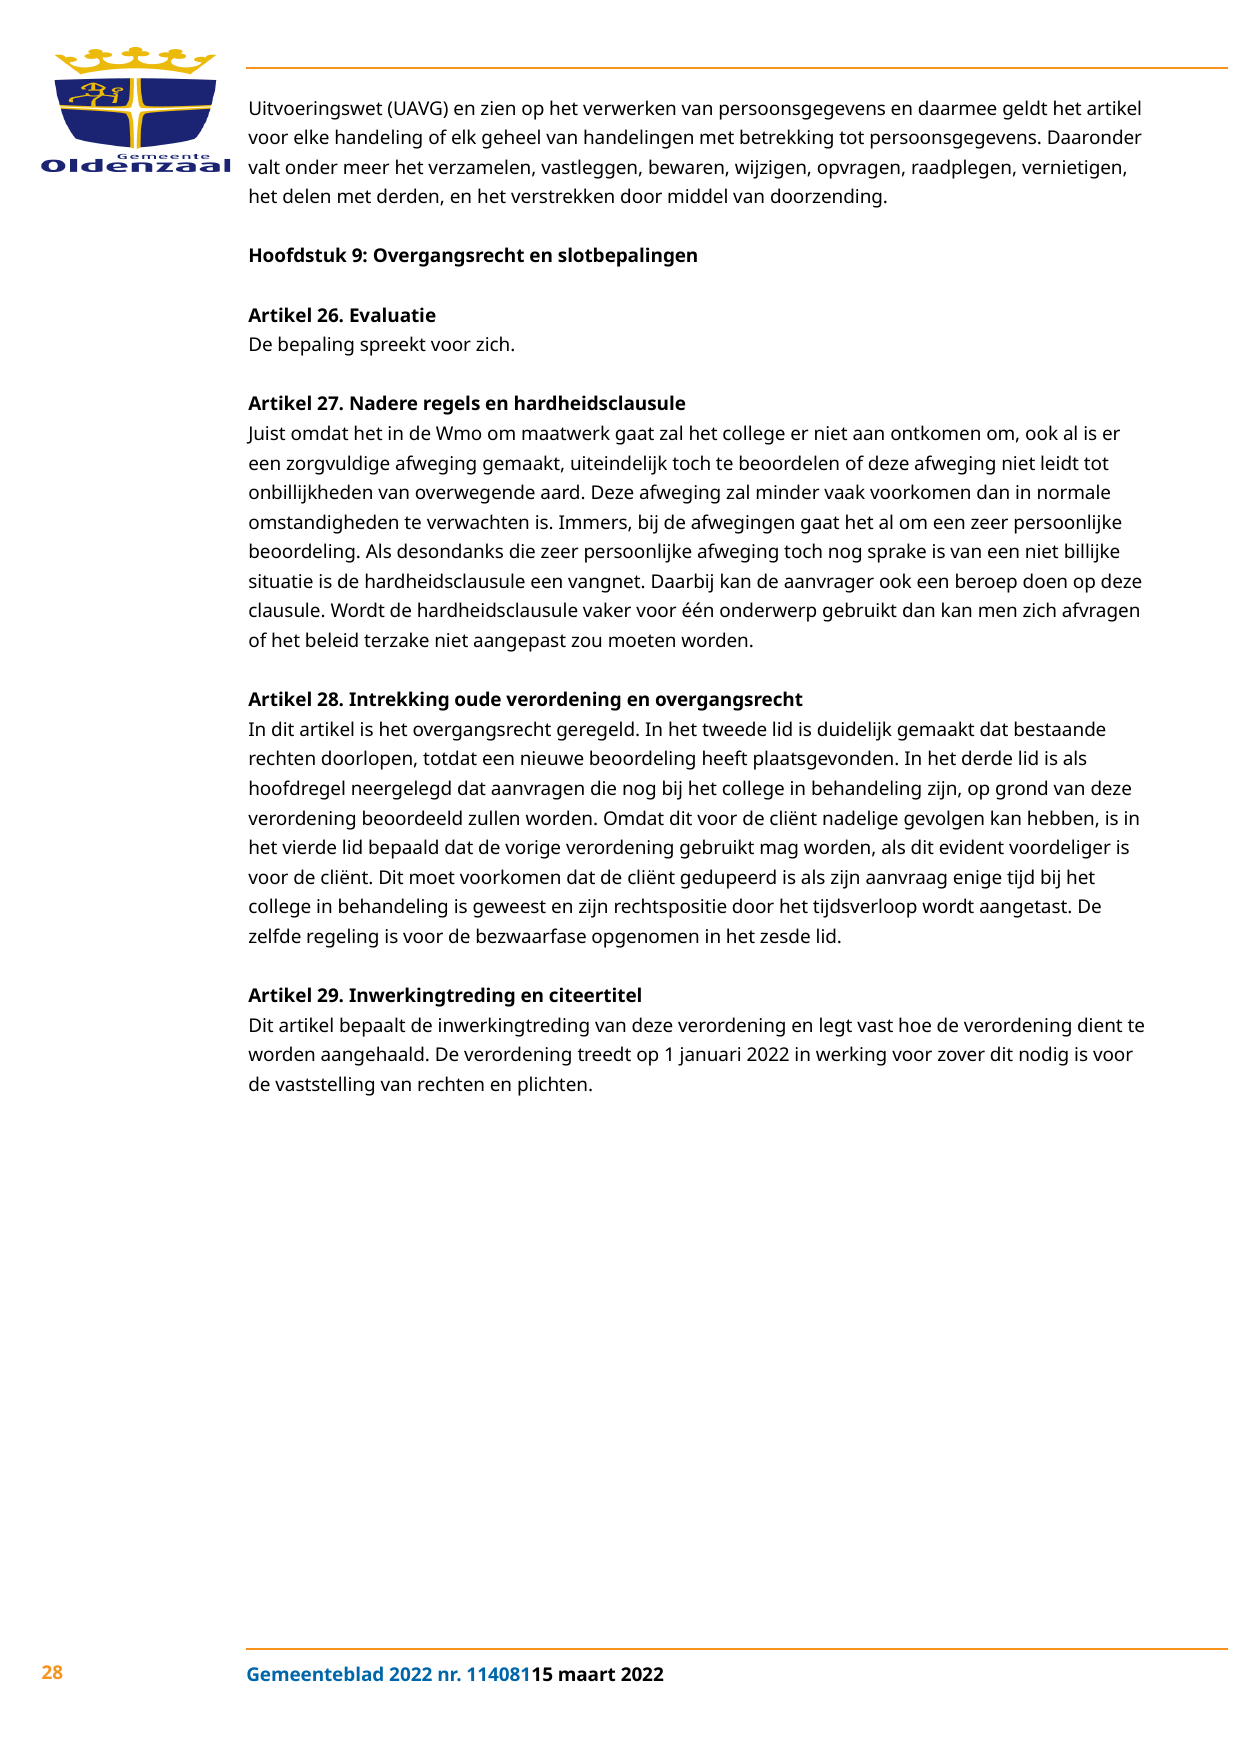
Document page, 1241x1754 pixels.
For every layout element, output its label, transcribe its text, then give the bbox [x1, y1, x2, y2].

picture [41, 47, 231, 172]
text Artikel 28. Intrekking oude verordening en overgangsrecht [248, 686, 1152, 712]
text In dit artikel is het overgangsrecht geregeld. In het tweede lid is duidelijk gemaakt dat bestaande rechten doorlopen, totdat een nieuwe beoordeling heeft plaatsgevonden. In het derde lid is als hoofdregel neergelegd dat aanvragen die nog bij het college in behandeling zijn, op grond van deze verordening beoordeeld zullen worden. Omdat dit voor de cliënt nadelige gevolgen kan hebben, is in het vierde lid bepaald dat de vorige verordening gebruikt mag worden, als dit evident voordeliger is voor de cliënt. Dit moet voorkomen dat de cliënt gedupeerd is als zijn aanvraag enige tijd bij het college in behandeling is geweest en zijn rechtspositie door het tijdsverloop wordt aangetast. De zelfde regeling is voor de bezwaarfase opgenomen in het zesde lid. [248, 716, 1152, 949]
text Artikel 29. Inwerkingtreding en citeertitel [248, 982, 1152, 1008]
text Juist omdat het in de Wmo om maatwerk gaat zal het college er niet aan ontkomen om, ook al is er een zorgvuldige afweging gemaakt, uiteindelijk toch te beoordelen of deze afweging niet leidt tot onbillijkheden van overwegende aard. Deze afweging zal minder vaak voorkomen dan in normale omstandigheden te verwachten is. Immers, bij de afwegingen gaat het al om een zeer persoonlijke beoordeling. Als desondanks die zeer persoonlijke afweging toch nog sprake is van een niet billijke situatie is de hardheidsclausule een vangnet. Daarbij kan de aanvrager ook een beroep doen op deze clausule. Wordt de hardheidsclausule vaker voor één onderwerp gebruikt dan kan men zich afvragen of het beleid terzake niet aangepast zou moeten worden. [248, 420, 1152, 653]
text Artikel 27. Nadere regels en hardheidsclausule [248, 391, 1152, 416]
text Dit artikel bepaalt de inwerkingtreding van deze verordening en legt vast hoe de verordening dient te worden aangehaald. De verordening treedt op 1 januari 2022 in werking voor zover dit nodig is voor de vaststelling van rechten en plichten. [248, 1012, 1152, 1097]
text Artikel 26. Evaluatie [248, 302, 1152, 328]
text De bepaling spreekt voor zich. [248, 331, 1152, 357]
text Hoofdstuk 9: Overgangsrecht en slotbepalingen [248, 243, 1152, 268]
text Uitvoeringswet (UAVG) en zien op het verwerken van persoonsgegevens en daarmee geldt het artikel voor elke handeling of elk geheel van handelingen met betrekking tot persoonsgegevens. Daaronder valt onder meer het verzamelen, vastleggen, bewaren, wijzigen, opvragen, raadplegen, vernietigen, het delen met derden, en het verstrekken door middel van doorzending. [248, 95, 1152, 209]
